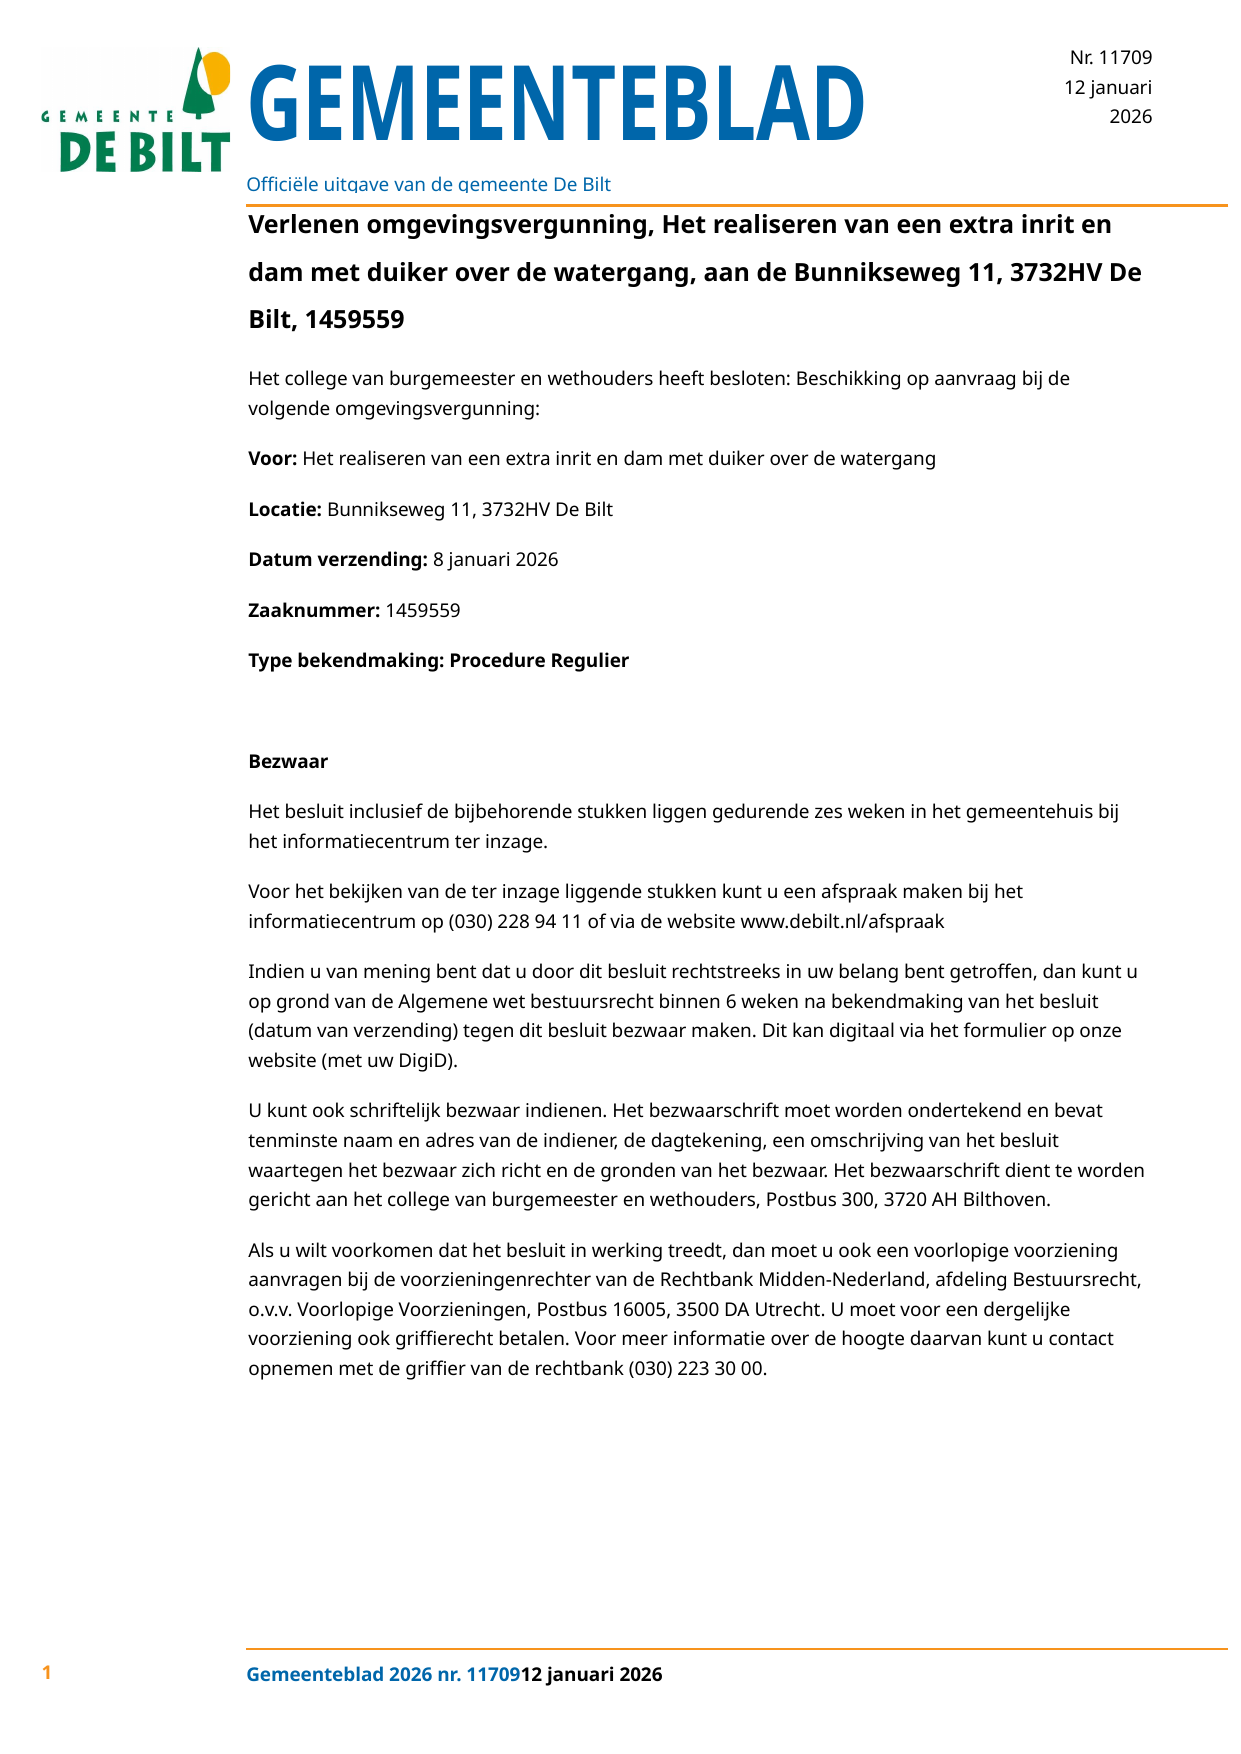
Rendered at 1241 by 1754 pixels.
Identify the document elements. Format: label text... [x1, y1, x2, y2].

text Indien u van mening bent dat u door dit besluit rechtstreeks in uw belang bent getroffen, dan kunt u op grond van de Algemene wet bestuursrecht binnen 6 weken na bekendmaking van het besluit (datum van verzending) tegen dit besluit bezwaar maken. Dit kan digitaal via het formulier op onze website (met uw DigiD). [248, 958, 1152, 1073]
text Verlenen omgevingsvergunning, Het realiseren van een extra inrit en dam met duiker over de watergang, aan de Bunnikseweg 11, 3732HV De Bilt, 1459559 [248, 207, 1152, 336]
text Het besluit inclusief de bijbehorende stukken liggen gedurende zes weken in het gemeentehuis bij het informatiecentrum ter inzage. [248, 798, 1152, 854]
text Type bekendmaking: Procedure Regulier [248, 647, 1152, 673]
text Voor: Het realiseren van een extra inrit en dam met duiker over de watergang [248, 446, 1152, 471]
text Bezwaar [248, 748, 1152, 774]
text Voor het bekijken van de ter inzage liggende stukken kunt u een afspraak maken bij het informatiecentrum op (030) 228 94 11 of via de website www.debilt.nl/afspraak [248, 878, 1152, 934]
text Zaaknummer: 1459559 [248, 597, 1152, 622]
text Locatie: Bunnikseweg 11, 3732HV De Bilt [248, 496, 1152, 522]
picture [41, 47, 231, 172]
text U kunt ook schriftelijk bezwaar indienen. Het bezwaarschrift moet worden ondertekend en bevat tenminste naam en adres van de indiener, de dagtekening, een omschrijving van het besluit waartegen het bezwaar zich richt en de gronden van het bezwaar. Het bezwaarschrift dient te worden gericht aan het college van burgemeester en wethouders, Postbus 300, 3720 AH Bilthoven. [248, 1098, 1152, 1212]
text Datum verzending: 8 januari 2026 [248, 546, 1152, 572]
text Het college van burgemeester en wethouders heeft besloten: Beschikking op aanvraag bij de volgende omgevingsvergunning: [248, 366, 1152, 421]
text Als u wilt voorkomen dat het besluit in werking treedt, dan moet u ook een voorlopige voorziening aanvragen bij de voorzieningenrechter van de Rechtbank Midden-Nederland, afdeling Bestuursrecht, o.v.v. Voorlopige Voorzieningen, Postbus 16005, 3500 DA Utrecht. U moet voor een dergelijke voorziening ook griffierecht betalen. Voor meer informatie over de hoogte daarvan kunt u contact opnemen met de griffier van de rechtbank (030) 223 30 00. [248, 1237, 1152, 1381]
